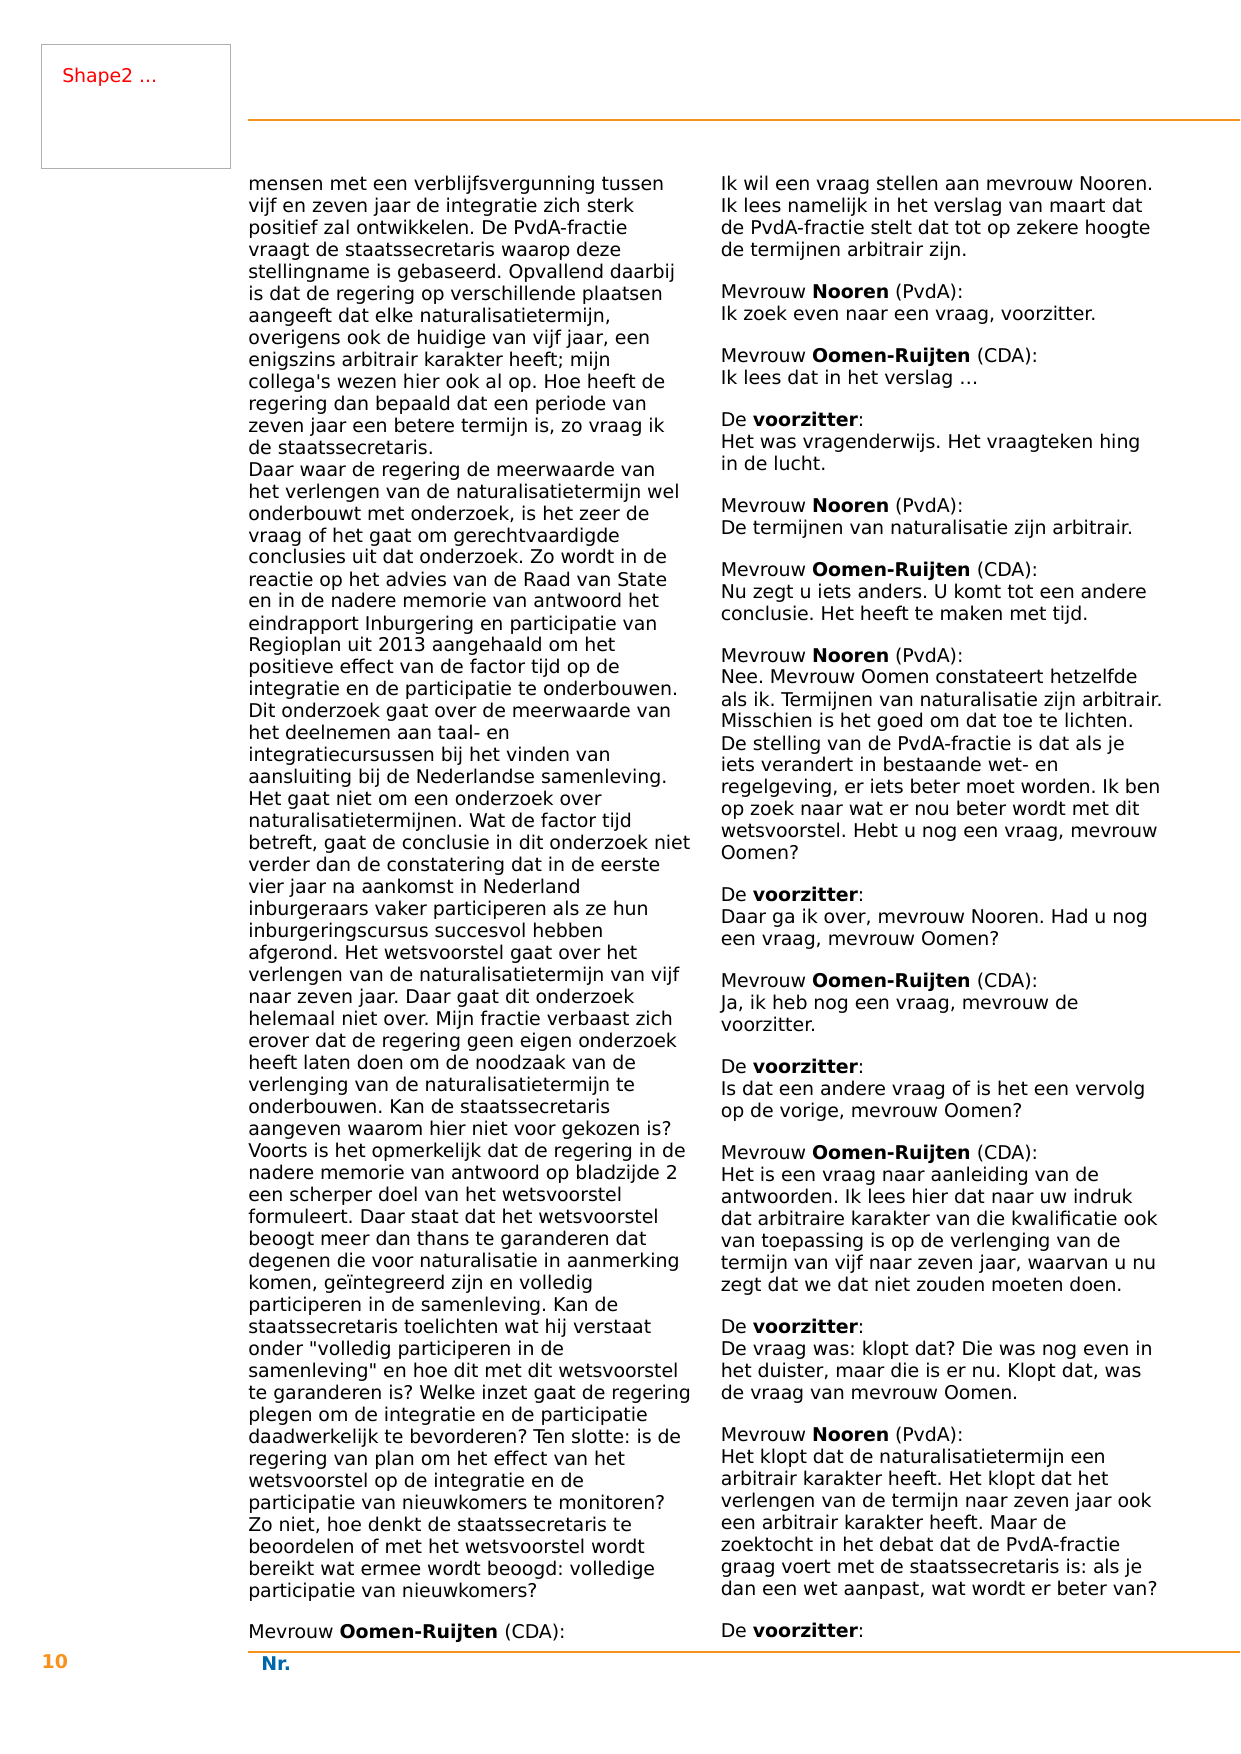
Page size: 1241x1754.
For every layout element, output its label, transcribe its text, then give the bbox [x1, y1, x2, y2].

text Ik zoek even naar een vraag, voorzitter. [721, 303, 1163, 325]
text Mevrouw Nooren (PvdA): [721, 494, 1163, 517]
text Nu zegt u iets anders. U komt tot een andere conclusie. Het heeft te maken met tijd. [721, 581, 1163, 624]
text De voorzitter: [721, 1056, 1163, 1078]
text Nee. Mevrouw Oomen constateert hetzelfde als ik. Termijnen van naturalisatie zijn arbitrair. Misschien is het goed om dat toe te lichten. De stelling van de PvdA-fractie is dat als je iets verandert in bestaande wet- en regelgeving, er iets beter moet worden. Ik ben op zoek naar wat er nou beter wordt met dit wetsvoorstel. Hebt u nog een vraag, mevrouw Oomen? [721, 666, 1163, 864]
text De voorzitter: [721, 1316, 1163, 1338]
text De vraag was: klopt dat? Die was nog even in het duister, maar die is er nu. Klopt dat, was de vraag van mevrouw Oomen. [721, 1338, 1163, 1404]
text Is dat een andere vraag of is het een vervolg op de vorige, mevrouw Oomen? [721, 1078, 1163, 1122]
text De voorzitter: [721, 409, 1163, 431]
text Ik lees dat in het verslag … [721, 367, 1163, 389]
text Ik wil een vraag stellen aan mevrouw Nooren. Ik lees namelijk in het verslag van maart dat de PvdA-fractie stelt dat tot op zekere hoogte de termijnen arbitrair zijn. [721, 173, 1163, 261]
text Mevrouw Nooren (PvdA): [721, 644, 1163, 666]
text Mevrouw Oomen-Ruijten (CDA): [248, 1621, 691, 1643]
text Mevrouw Nooren (PvdA): [721, 281, 1163, 303]
text Ja, ik heb nog een vraag, mevrouw de voorzitter. [721, 992, 1163, 1036]
text Voorts is het opmerkelijk dat de regering in de nadere memorie van antwoord op bladzijde 2 een scherper doel van het wetsvoorstel formuleert. Daar staat dat het wetsvoorstel beoogt meer dan thans te garanderen dat degenen die voor naturalisatie in aanmerking komen, geïntegreerd zijn en volledig participeren in de samenleving. Kan de staatssecretaris toelichten wat hij verstaat onder "volledig participeren in de samenleving" en hoe dit met dit wetsvoorstel te garanderen is? Welke inzet gaat de regering plegen om de integratie en de participatie daadwerkelijk te bevorderen? Ten slotte: is de regering van plan om het effect van het wetsvoorstel op de integratie en de participatie van nieuwkomers te monitoren? Zo niet, hoe denkt de staatssecretaris te beoordelen of met het wetsvoorstel wordt bereikt wat ermee wordt beoogd: volledige participatie van nieuwkomers? [248, 1140, 691, 1601]
text Het is een vraag naar aanleiding van de antwoorden. Ik lees hier dat naar uw indruk dat arbitraire karakter van die kwalificatie ook van toepassing is op de verlenging van de termijn van vijf naar zeven jaar, waarvan u nu zegt dat we dat niet zouden moeten doen. [721, 1164, 1163, 1296]
text Het klopt dat de naturalisatietermijn een arbitrair karakter heeft. Het klopt dat het verlengen van de termijn naar zeven jaar ook een arbitrair karakter heeft. Maar de zoektocht in het debat dat de PvdA-fractie graag voert met de staatssecretaris is: als je dan een wet aanpast, wat wordt er beter van? [721, 1446, 1163, 1600]
text Daar ga ik over, mevrouw Nooren. Had u nog een vraag, mevrouw Oomen? [721, 906, 1163, 950]
text De voorzitter: [721, 884, 1163, 906]
text Het was vragenderwijs. Het vraagteken hing in de lucht. [721, 431, 1163, 474]
text mensen met een verblijfsvergunning tussen vijf en zeven jaar de integratie zich sterk positief zal ontwikkelen. De PvdA-fractie vraagt de staatssecretaris waarop deze stellingname is gebaseerd. Opvallend daarbij is dat de regering op verschillende plaatsen aangeeft dat elke naturalisatietermijn, overigens ook de huidige van vijf jaar, een enigszins arbitrair karakter heeft; mijn collega's wezen hier ook al op. Hoe heeft de regering dan bepaald dat een periode van zeven jaar een betere termijn is, zo vraag ik de staatssecretaris. [248, 173, 691, 458]
text Mevrouw Oomen-Ruijten (CDA): [721, 345, 1163, 367]
text De termijnen van naturalisatie zijn arbitrair. [721, 517, 1163, 538]
text Daar waar de regering de meerwaarde van het verlengen van de naturalisatietermijn wel onderbouwt met onderzoek, is het zeer de vraag of het gaat om gerechtvaardigde conclusies uit dat onderzoek. Zo wordt in de reactie op het advies van de Raad van State en in de nadere memorie van antwoord het eindrapport Inburgering en participatie van Regioplan uit 2013 aangehaald om het positieve effect van de factor tijd op de integratie en de participatie te onderbouwen. Dit onderzoek gaat over de meerwaarde van het deelnemen aan taal- en integratiecursussen bij het vinden van aansluiting bij de Nederlandse samenleving. Het gaat niet om een onderzoek over naturalisatietermijnen. Wat de factor tijd betreft, gaat de conclusie in dit onderzoek niet verder dan de constatering dat in de eerste vier jaar na aankomst in Nederland inburgeraars vaker participeren als ze hun inburgeringscursus succesvol hebben afgerond. Het wetsvoorstel gaat over het verlengen van de naturalisatietermijn van vijf naar zeven jaar. Daar gaat dit onderzoek helemaal niet over. Mijn fractie verbaast zich erover dat de regering geen eigen onderzoek heeft laten doen om de noodzaak van de verlenging van de naturalisatietermijn te onderbouwen. Kan de staatssecretaris aangeven waarom hier niet voor gekozen is? [248, 458, 691, 1140]
text Mevrouw Oomen-Ruijten (CDA): [721, 1142, 1163, 1164]
text Mevrouw Oomen-Ruijten (CDA): [721, 558, 1163, 581]
text De voorzitter: [721, 1620, 1163, 1642]
text Mevrouw Oomen-Ruijten (CDA): [721, 970, 1163, 992]
text Mevrouw Nooren (PvdA): [721, 1424, 1163, 1446]
